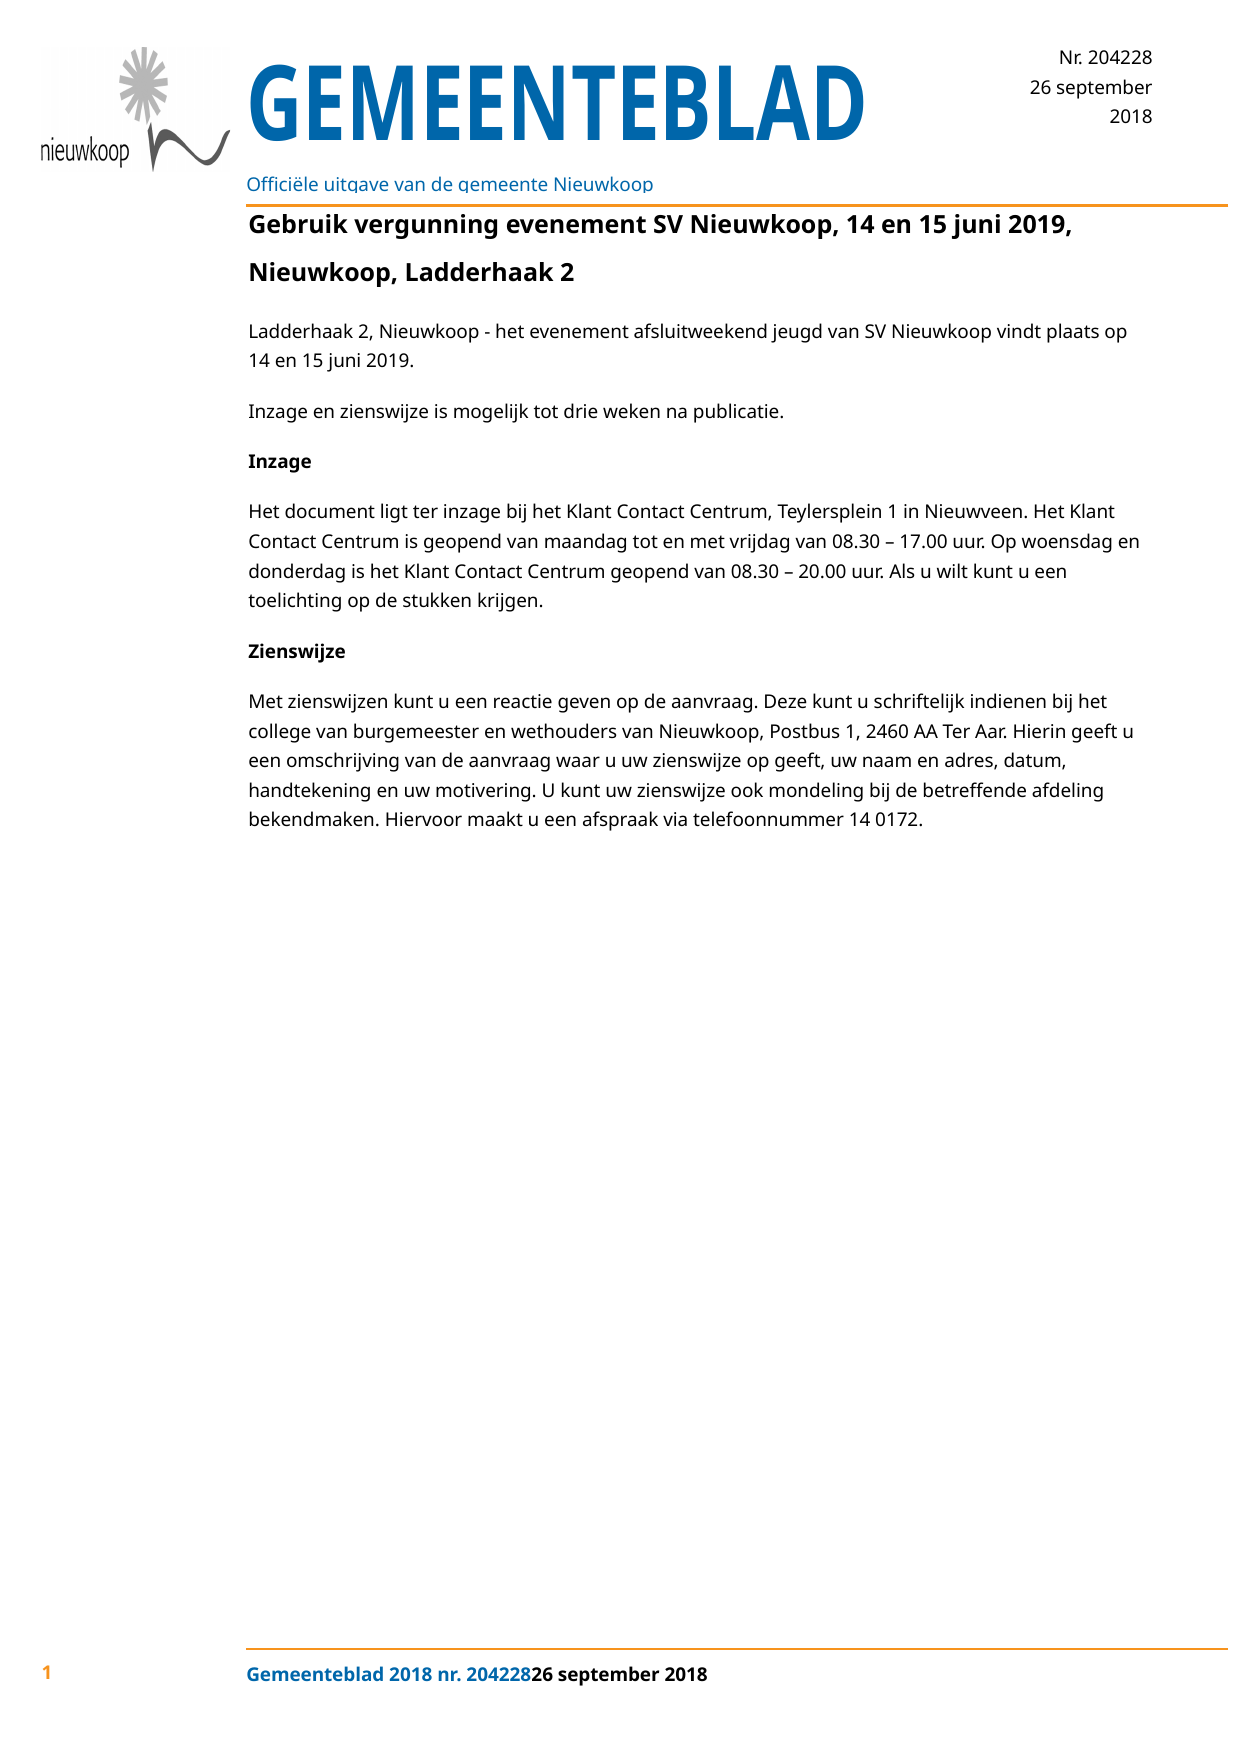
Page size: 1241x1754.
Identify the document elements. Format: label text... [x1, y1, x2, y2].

text Zienswijze [248, 638, 1152, 664]
text Inzage [248, 448, 1152, 474]
text Inzage en zienswijze is mogelijk tot drie weken na publicatie. [248, 398, 1152, 424]
text Met zienswijzen kunt u een reactie geven op de aanvraag. Deze kunt u schriftelijk indienen bij het college van burgemeester en wethouders van Nieuwkoop, Postbus 1, 2460 AA Ter Aar. Hierin geeft u een omschrijving van de aanvraag waar u uw zienswijze op geeft, uw naam en adres, datum, handtekening en uw motivering. U kunt uw zienswijze ook mondeling bij de betreffende afdeling bekendmaken. Hiervoor maakt u een afspraak via telefoonnummer 14 0172. [248, 688, 1152, 832]
text Gebruik vergunning evenement SV Nieuwkoop, 14 en 15 juni 2019, Nieuwkoop, Ladderhaak 2 [248, 207, 1152, 288]
picture [41, 47, 231, 172]
text Het document ligt ter inzage bij het Klant Contact Centrum, Teylersplein 1 in Nieuwveen. Het Klant Contact Centrum is geopend van maandag tot en met vrijdag van 08.30 – 17.00 uur. Op woensdag en donderdag is het Klant Contact Centrum geopend van 08.30 – 20.00 uur. Als u wilt kunt u een toelichting op de stukken krijgen. [248, 499, 1152, 613]
text Ladderhaak 2, Nieuwkoop - het evenement afsluitweekend jeugd van SV Nieuwkoop vindt plaats op 14 en 15 juni 2019. [248, 318, 1152, 373]
